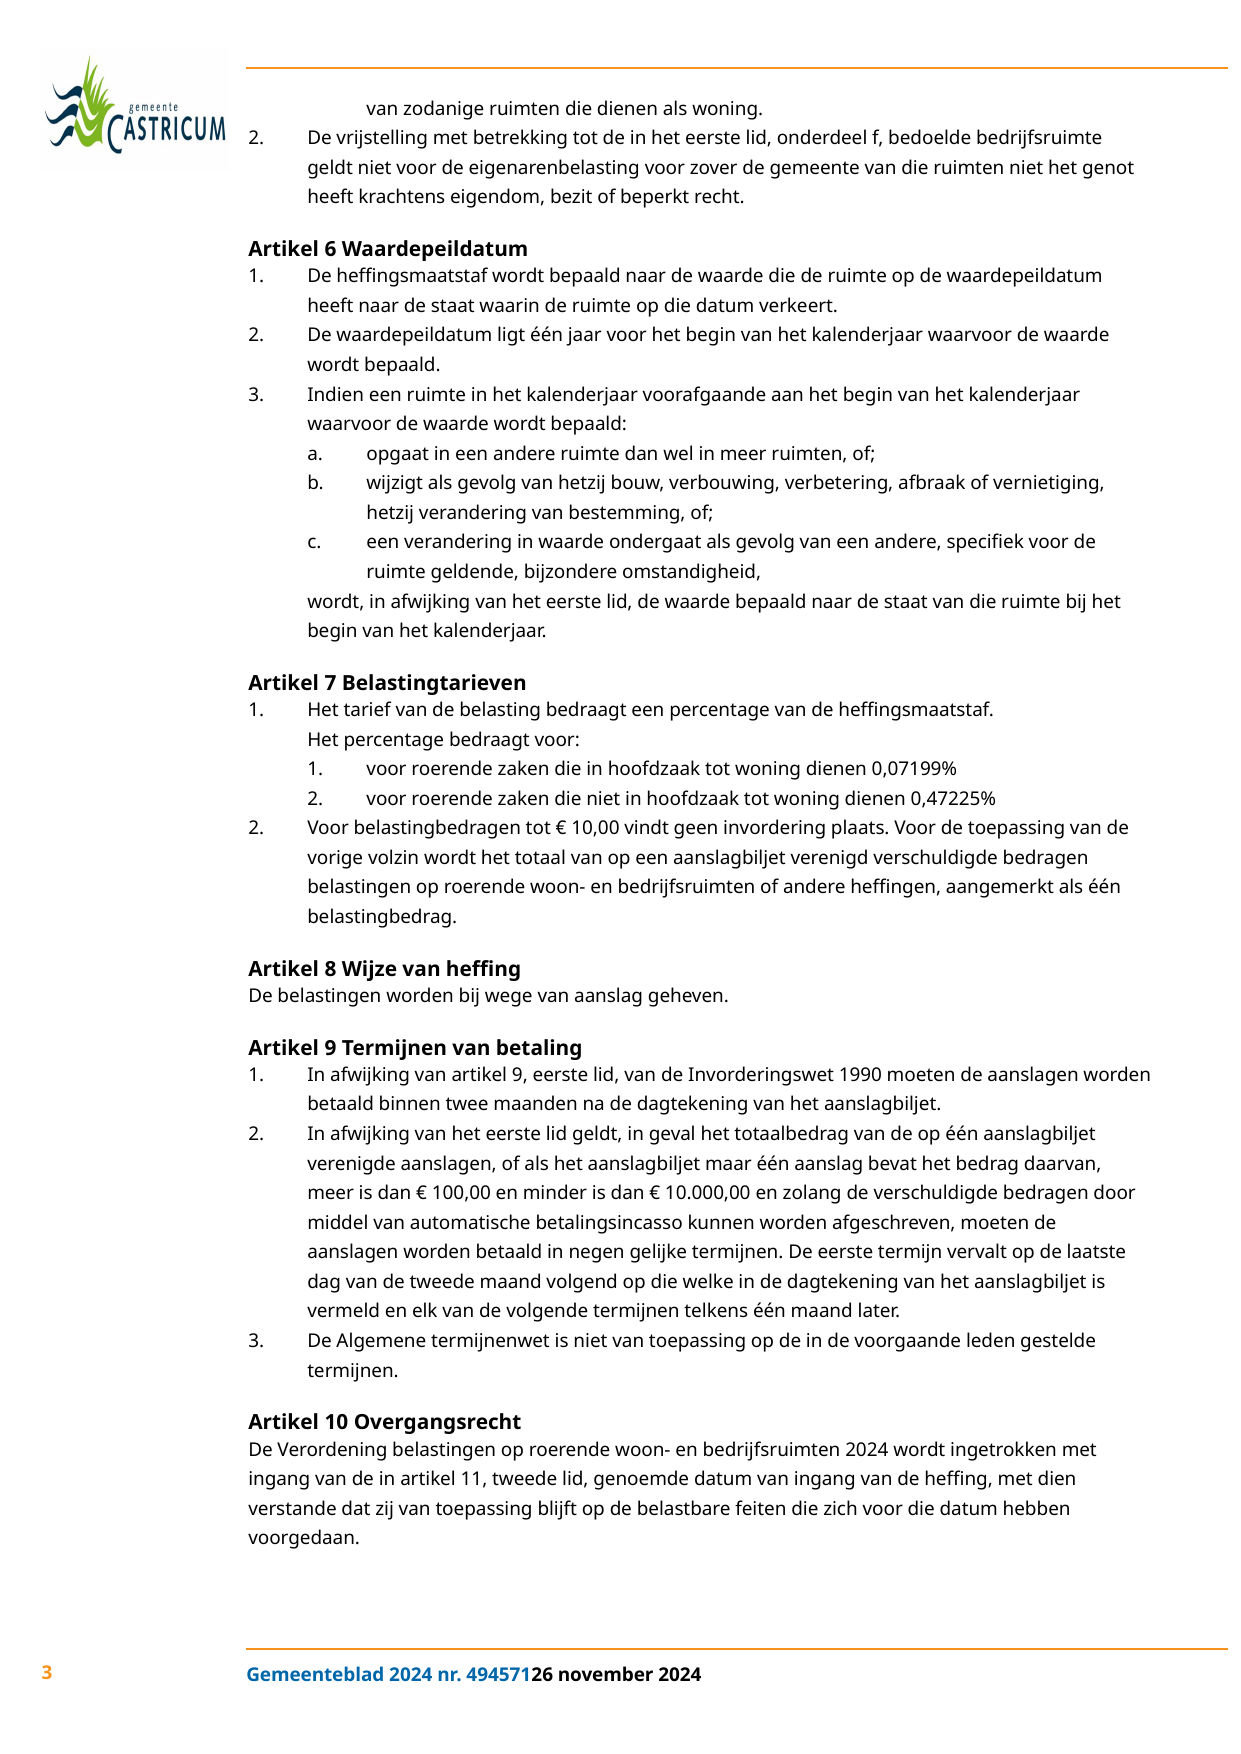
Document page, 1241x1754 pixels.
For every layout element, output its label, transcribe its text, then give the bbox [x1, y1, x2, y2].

list wordt, in afwijking van het eerste lid, de waarde bepaald naar de staat van die ruimte bij het begin van het kalenderjaar. [248, 588, 1152, 643]
text Artikel 6 Waardepeildatum [248, 234, 1152, 262]
text Artikel 9 Termijnen van betaling [248, 1033, 1152, 1061]
list Het tarief van de belasting bedraagt een percentage van de heffingsmaatstaf. [248, 696, 1152, 722]
text De belastingen worden bij wege van aanslag geheven. [248, 982, 1152, 1008]
list De vrijstelling met betrekking tot de in het eerste lid, onderdeel f, bedoelde bedrijfsruimte geldt niet voor de eigenarenbelasting voor zover de gemeente van die ruimten niet het genot heeft krachtens eigendom, bezit of beperkt recht. [248, 124, 1152, 209]
text Artikel 8 Wijze van heffing [248, 954, 1152, 982]
list voor roerende zaken die in hoofdzaak tot woning dienen 0,07199% [307, 755, 1152, 781]
list van zodanige ruimten die dienen als woning. [307, 95, 1152, 121]
picture [41, 47, 231, 172]
list een verandering in waarde ondergaat als gevolg van een andere, specifiek voor de ruimte geldende, bijzondere omstandigheid, [307, 529, 1152, 584]
text Artikel 10 Overgangsrecht [248, 1407, 1152, 1436]
text Artikel 7 Belastingtarieven [248, 668, 1152, 696]
list De Algemene termijnenwet is niet van toepassing op de in de voorgaande leden gestelde termijnen. [248, 1327, 1152, 1383]
list Het percentage bedraagt voor: [248, 726, 1152, 752]
list wijzigt als gevolg van hetzij bouw, verbouwing, verbetering, afbraak of vernietiging, hetzij verandering van bestemming, of; [307, 469, 1152, 525]
list In afwijking van artikel 9, eerste lid, van de Invorderingswet 1990 moeten de aanslagen worden betaald binnen twee maanden na de dagtekening van het aanslagbiljet. [248, 1061, 1152, 1116]
list Voor belastingbedragen tot € 10,00 vindt geen invordering plaats. Voor de toepassing van de vorige volzin wordt het totaal van op een aanslagbiljet verenigd verschuldigde bedragen belastingen op roerende woon- en bedrijfsruimten of andere heffingen, aangemerkt als één belastingbedrag. [248, 814, 1152, 929]
list opgaat in een andere ruimte dan wel in meer ruimten, of; [307, 440, 1152, 466]
list De waardepeildatum ligt één jaar voor het begin van het kalenderjaar waarvoor de waarde wordt bepaald. [248, 322, 1152, 377]
list In afwijking van het eerste lid geldt, in geval het totaalbedrag van de op één aanslagbiljet verenigde aanslagen, of als het aanslagbiljet maar één aanslag bevat het bedrag daarvan, meer is dan € 100,00 en minder is dan € 10.000,00 en zolang de verschuldigde bedragen door middel van automatische betalingsincasso kunnen worden afgeschreven, moeten de aanslagen worden betaald in negen gelijke termijnen. De eerste termijn vervalt op de laatste dag van de tweede maand volgend op die welke in de dagtekening van het aanslagbiljet is vermeld en elk van de volgende termijnen telkens één maand later. [248, 1120, 1152, 1323]
text De Verordening belastingen op roerende woon- en bedrijfsruimten 2024 wordt ingetrokken met ingang van de in artikel 11, tweede lid, genoemde datum van ingang van de heffing, met dien verstande dat zij van toepassing blijft op de belastbare feiten die zich voor die datum hebben voorgedaan. [248, 1436, 1152, 1550]
list voor roerende zaken die niet in hoofdzaak tot woning dienen 0,47225% [307, 785, 1152, 811]
list De heffingsmaatstaf wordt bepaald naar de waarde die de ruimte op de waardepeildatum heeft naar de staat waarin de ruimte op die datum verkeert. [248, 262, 1152, 318]
list Indien een ruimte in het kalenderjaar voorafgaande aan het begin van het kalenderjaar waarvoor de waarde wordt bepaald: [248, 381, 1152, 436]
